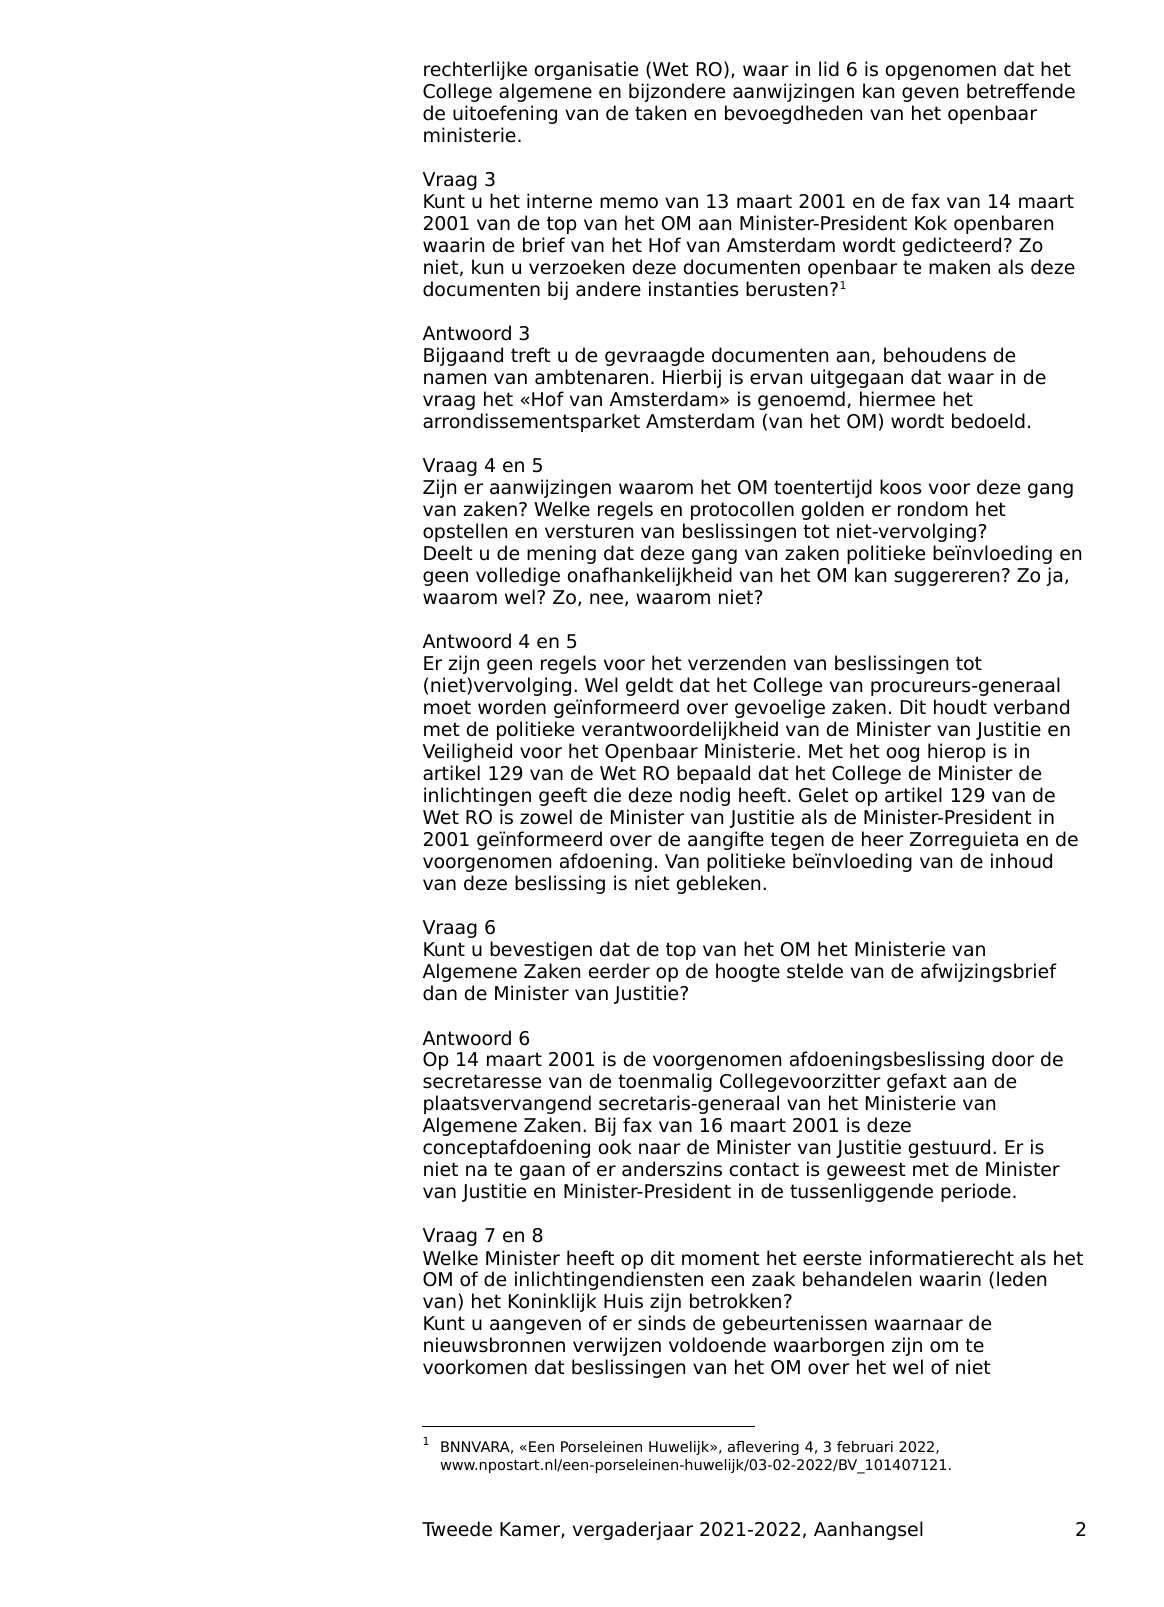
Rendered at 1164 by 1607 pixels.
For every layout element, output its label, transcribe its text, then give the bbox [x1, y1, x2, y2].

text Antwoord 3 [422, 323, 1087, 345]
text Welke Minister heeft op dit moment het eerste informatierecht als het OM of de inlichtingendiensten een zaak behandelen waarin (leden van) het Koninklijk Huis zijn betrokken? [422, 1247, 1087, 1313]
text Deelt u de mening dat deze gang van zaken politieke beïnvloeding en geen volledige onafhankelijkheid van het OM kan suggereren? Zo ja, waarom wel? Zo, nee, waarom niet? [422, 543, 1087, 609]
text Vraag 4 en 5 [422, 455, 1087, 477]
text Er zijn geen regels voor het verzenden van beslissingen tot (niet)vervolging. Wel geldt dat het College van procureurs-generaal moet worden geïnformeerd over gevoelige zaken. Dit houdt verband met de politieke verantwoordelijkheid van de Minister van Justitie en Veiligheid voor het Openbaar Ministerie. Met het oog hierop is in artikel 129 van de Wet RO bepaald dat het College de Minister de inlichtingen geeft die deze nodig heeft. Gelet op artikel 129 van de Wet RO is zowel de Minister van Justitie als de Minister-President in 2001 geïnformeerd over de aangifte tegen de heer Zorreguieta en de voorgenomen afdoening. Van politieke beïnvloeding van de inhoud van deze beslissing is niet gebleken. [422, 653, 1087, 895]
text Kunt u bevestigen dat de top van het OM het Ministerie van Algemene Zaken eerder op de hoogte stelde van de afwijzingsbrief dan de Minister van Justitie? [422, 939, 1087, 1005]
text Bijgaand treft u de gevraagde documenten aan, behoudens de namen van ambtenaren. Hierbij is ervan uitgegaan dat waar in de vraag het «Hof van Amsterdam» is genoemd, hiermee het arrondissementsparket Amsterdam (van het OM) wordt bedoeld. [422, 345, 1087, 433]
text Kunt u aangeven of er sinds de gebeurtenissen waarnaar de nieuwsbronnen verwijzen voldoende waarborgen zijn om te voorkomen dat beslissingen van het OM over het wel of niet [422, 1313, 1087, 1379]
text rechterlijke organisatie (Wet RO), waar in lid 6 is opgenomen dat het College algemene en bijzondere aanwijzingen kan geven betreffende de uitoefening van de taken en bevoegdheden van het openbaar ministerie. [422, 59, 1087, 147]
text Zijn er aanwijzingen waarom het OM toentertijd koos voor deze gang van zaken? Welke regels en protocollen golden er rondom het opstellen en versturen van beslissingen tot niet-vervolging? [422, 477, 1087, 543]
text Antwoord 6 [422, 1027, 1087, 1049]
text Antwoord 4 en 5 [422, 631, 1087, 653]
text Vraag 3 [422, 169, 1087, 191]
text BNNVARA, «Een Porseleinen Huwelijk», aflevering 4, 3 februari 2022, www.npostart.nl/een-porseleinen-huwelijk/03-02-2022/BV_101407121. [422, 1435, 1087, 1474]
text Kunt u het interne memo van 13 maart 2001 en de fax van 14 maart 2001 van de top van het OM aan Minister-President Kok openbaren waarin de brief van het Hof van Amsterdam wordt gedicteerd? Zo niet, kun u verzoeken deze documenten openbaar te maken als deze documenten bij andere instanties berusten? [422, 191, 1087, 301]
text Op 14 maart 2001 is de voorgenomen afdoeningsbeslissing door de secretaresse van de toenmalig Collegevoorzitter gefaxt aan de plaatsvervangend secretaris-generaal van het Ministerie van Algemene Zaken. Bij fax van 16 maart 2001 is deze conceptafdoening ook naar de Minister van Justitie gestuurd. Er is niet na te gaan of er anderszins contact is geweest met de Minister van Justitie en Minister-President in de tussenliggende periode. [422, 1049, 1087, 1203]
text Vraag 7 en 8 [422, 1225, 1087, 1247]
text Vraag 6 [422, 917, 1087, 939]
